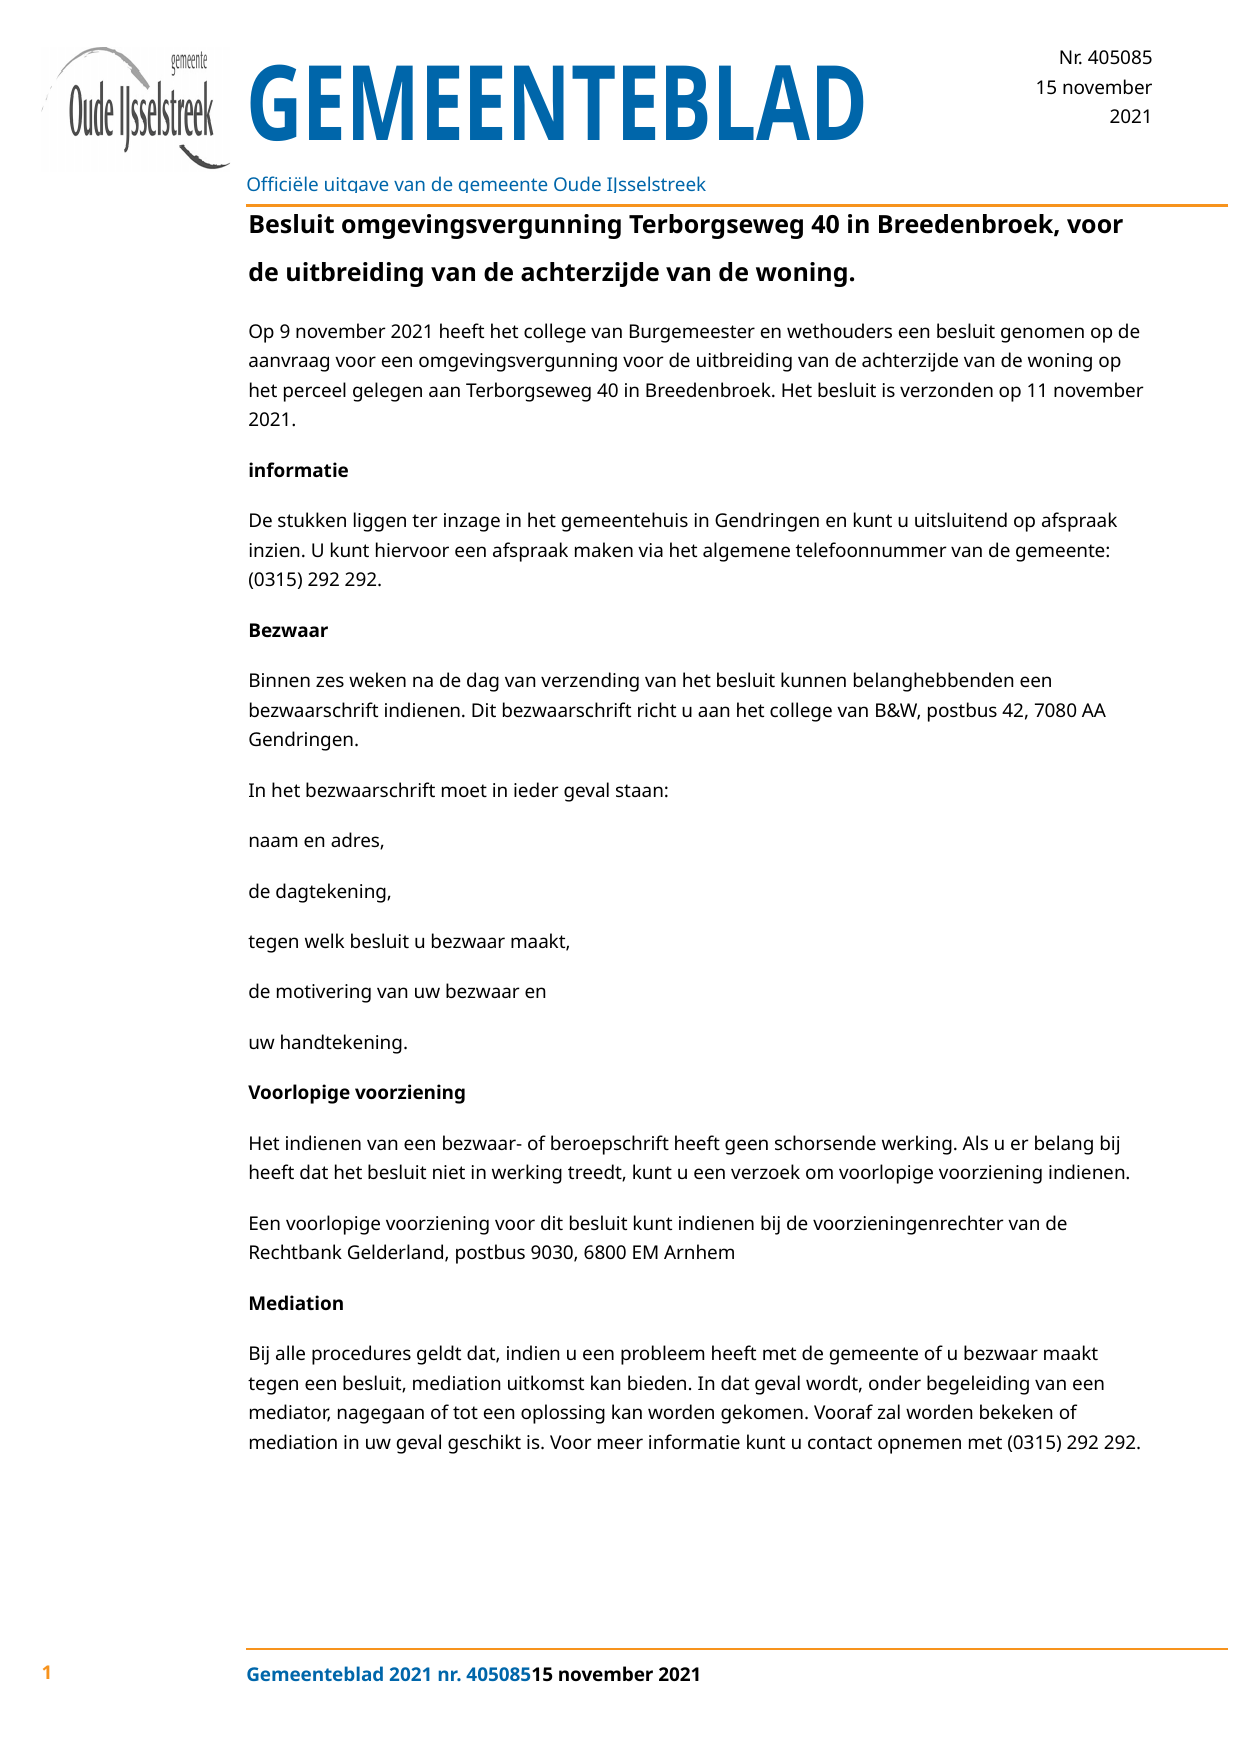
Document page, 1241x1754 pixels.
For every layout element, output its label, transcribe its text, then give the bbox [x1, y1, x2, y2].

text uw handtekening. [248, 1029, 1152, 1055]
text Bij alle procedures geldt dat, indien u een probleem heeft met de gemeente of u bezwaar maakt tegen een besluit, mediation uitkomst kan bieden. In dat geval wordt, onder begeleiding van een mediator, nagegaan of tot een oplossing kan worden gekomen. Vooraf zal worden bekeken of mediation in uw geval geschikt is. Voor meer informatie kunt u contact opnemen met (0315) 292 292. [248, 1340, 1152, 1455]
text Voorlopige voorziening [248, 1079, 1152, 1105]
text de motivering van uw bezwaar en [248, 979, 1152, 1004]
text Op 9 november 2021 heeft het college van Burgemeester en wethouders een besluit genomen op de aanvraag voor een omgevingsvergunning voor de uitbreiding van de achterzijde van de woning op het perceel gelegen aan Terborgseweg 40 in Breedenbroek. Het besluit is verzonden op 11 november 2021. [248, 318, 1152, 432]
text Besluit omgevingsvergunning Terborgseweg 40 in Breedenbroek, voor de uitbreiding van de achterzijde van de woning. [248, 207, 1152, 288]
text Een voorlopige voorziening voor dit besluit kunt indienen bij de voorzieningenrechter van de Rechtbank Gelderland, postbus 9030, 6800 EM Arnhem [248, 1210, 1152, 1265]
text informatie [248, 457, 1152, 483]
text Het indienen van een bezwaar- of beroepschrift heeft geen schorsende werking. Als u er belang bij heeft dat het besluit niet in werking treedt, kunt u een verzoek om voorlopige voorziening indienen. [248, 1130, 1152, 1185]
text De stukken liggen ter inzage in het gemeentehuis in Gendringen en kunt u uitsluitend op afspraak inzien. U kunt hiervoor een afspraak maken via het algemene telefoonnummer van de gemeente: (0315) 292 292. [248, 507, 1152, 592]
picture [41, 47, 231, 172]
text Bezwaar [248, 617, 1152, 643]
text naam en adres, [248, 827, 1152, 853]
text de dagtekening, [248, 878, 1152, 904]
text Binnen zes weken na de dag van verzending van het besluit kunnen belanghebbenden een bezwaarschrift indienen. Dit bezwaarschrift richt u aan het college van B&W, postbus 42, 7080 AA Gendringen. [248, 667, 1152, 752]
text Mediation [248, 1290, 1152, 1316]
text tegen welk besluit u bezwaar maakt, [248, 928, 1152, 954]
text In het bezwaarschrift moet in ieder geval staan: [248, 777, 1152, 803]
